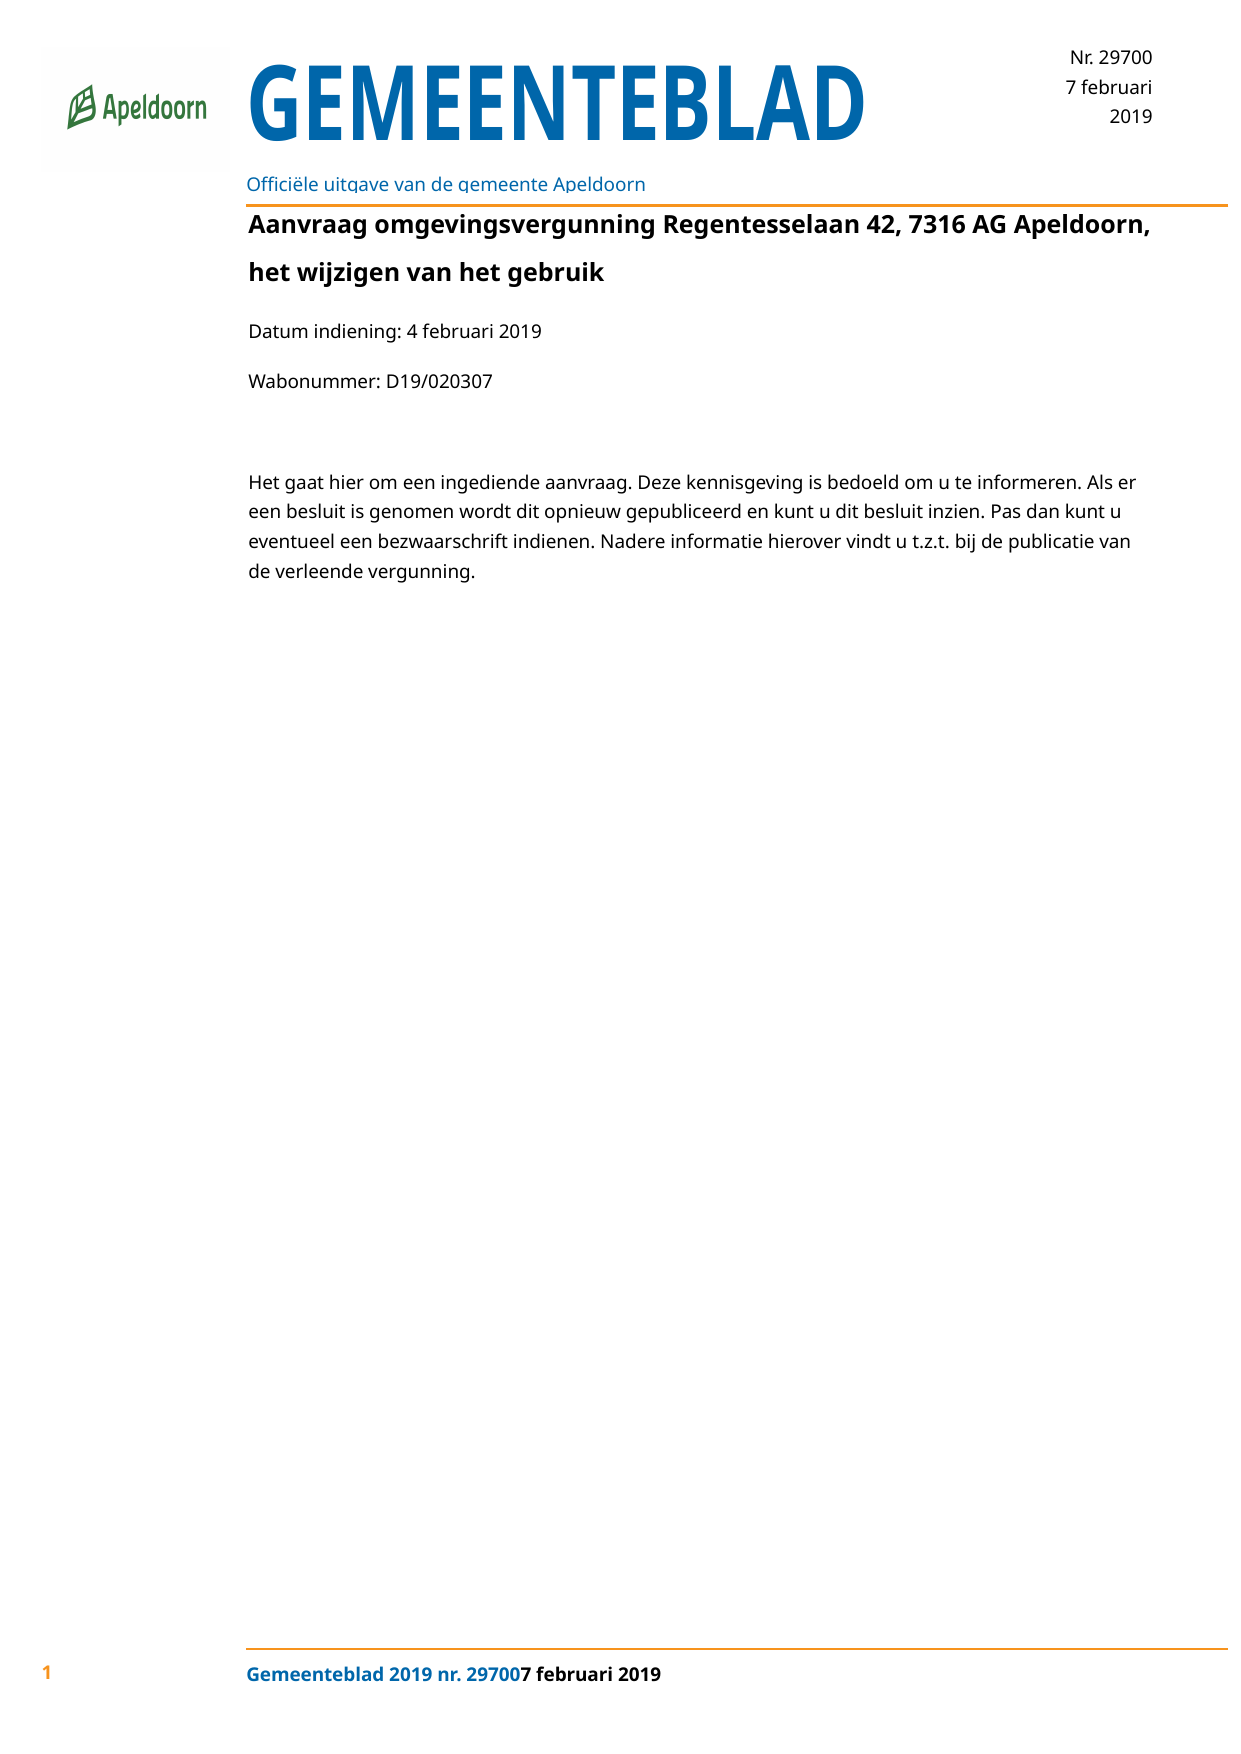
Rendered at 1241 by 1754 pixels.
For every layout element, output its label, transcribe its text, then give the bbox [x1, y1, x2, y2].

text Het gaat hier om een ingediende aanvraag. Deze kennisgeving is bedoeld om u te informeren. Als er een besluit is genomen wordt dit opnieuw gepubliceerd en kunt u dit besluit inzien. Pas dan kunt u eventueel een bezwaarschrift indienen. Nadere informatie hierover vindt u t.z.t. bij de publicatie van de verleende vergunning. [248, 469, 1152, 584]
text Wabonummer: D19/020307 [248, 368, 1152, 394]
text Aanvraag omgevingsvergunning Regentesselaan 42, 7316 AG Apeldoorn, het wijzigen van het gebruik [248, 207, 1152, 288]
picture [41, 47, 231, 172]
text Datum indiening: 4 februari 2019 [248, 318, 1152, 344]
